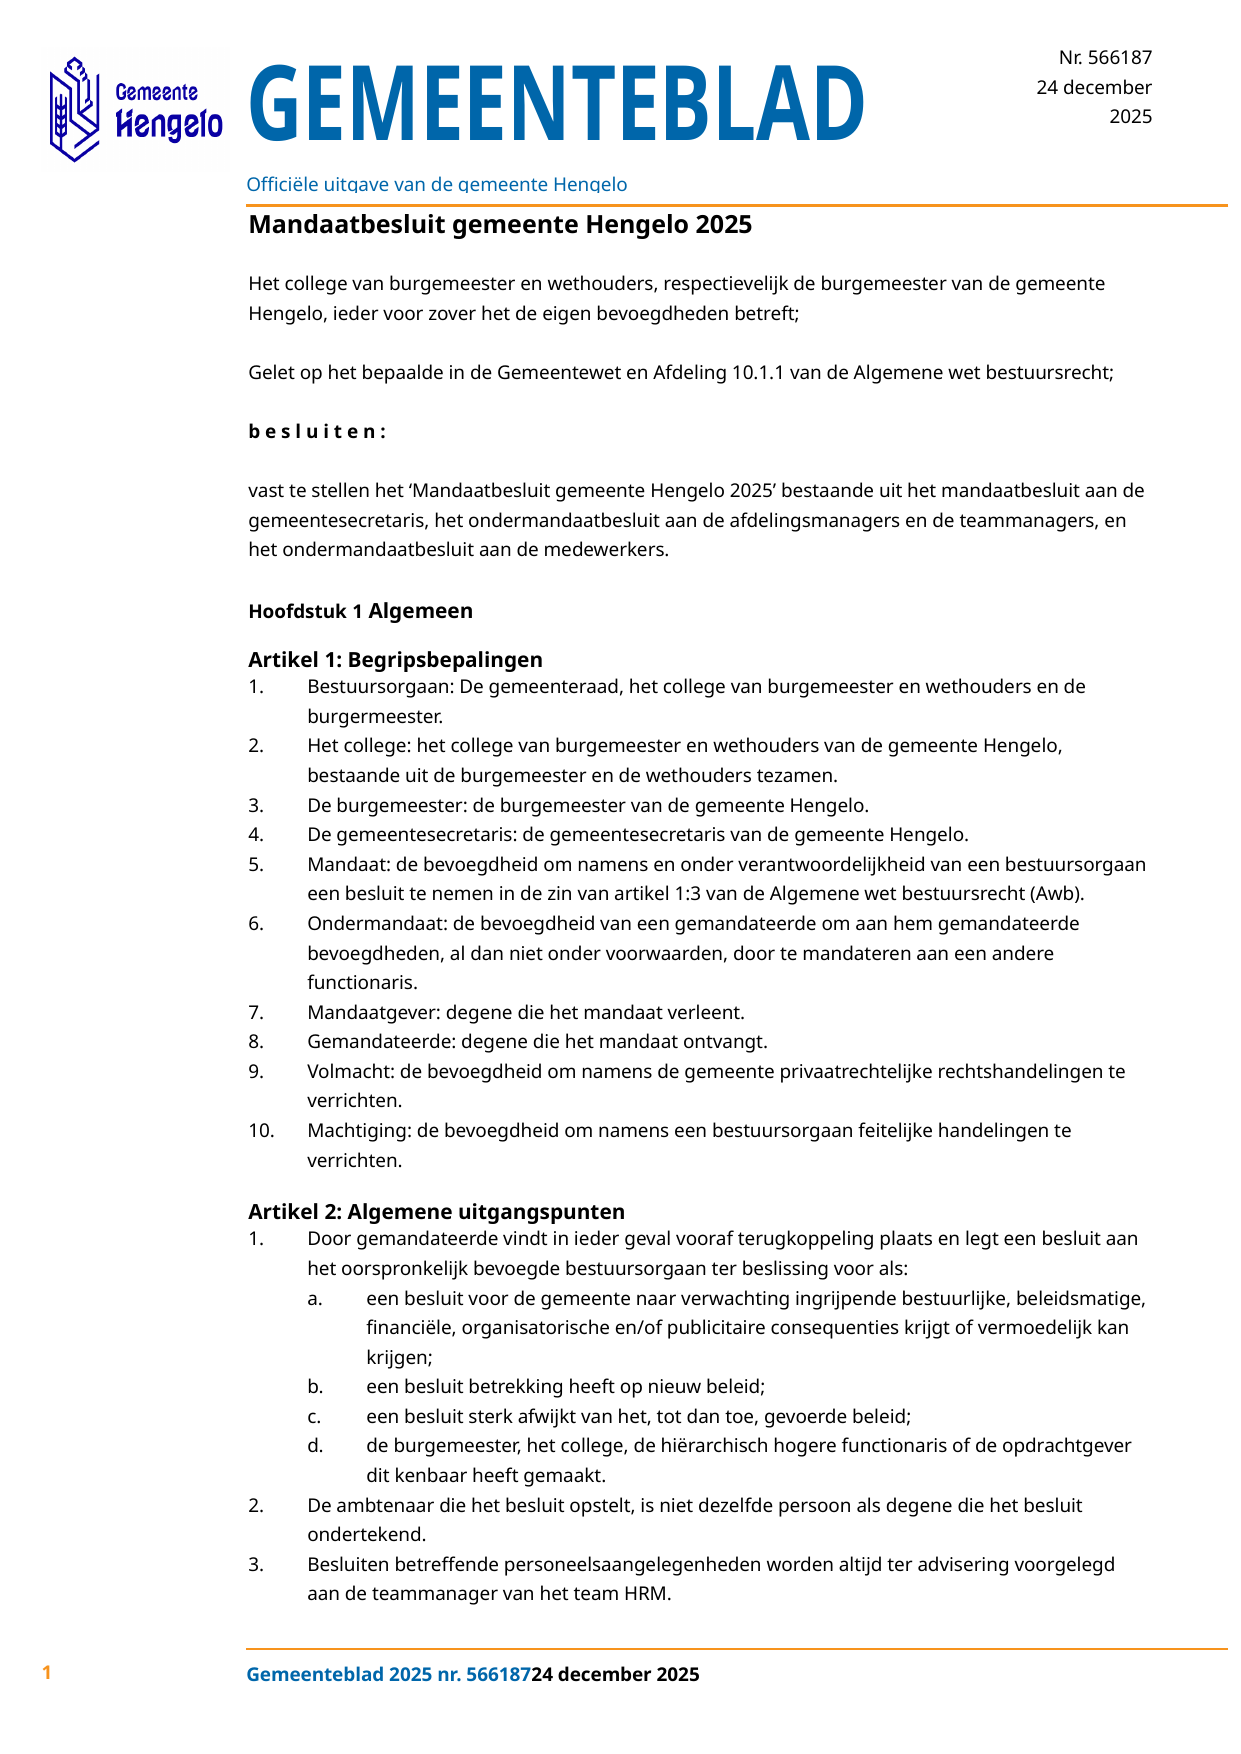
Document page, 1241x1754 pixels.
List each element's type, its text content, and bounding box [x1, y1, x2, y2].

list de burgemeester, het college, de hiërarchisch hogere functionaris of de opdrachtgever dit kenbaar heeft gemaakt. [307, 1433, 1152, 1488]
list De burgemeester: de burgemeester van de gemeente Hengelo. [248, 792, 1152, 817]
list een besluit betrekking heeft op nieuw beleid; [307, 1373, 1152, 1399]
list Mandaatgever: degene die het mandaat verleent. [248, 999, 1152, 1024]
text Artikel 2: Algemene uitgangspunten [248, 1197, 1152, 1226]
list Besluiten betreffende personeelsaangelegenheden worden altijd ter advisering voorgelegd aan de teammanager van het team HRM. [248, 1551, 1152, 1606]
list Gemandateerde: degene die het mandaat ontvangt. [248, 1028, 1152, 1054]
list Door gemandateerde vindt in ieder geval vooraf terugkoppeling plaats en legt een besluit aan het oorspronkelijk bevoegde bestuursorgaan ter beslissing voor als: [248, 1226, 1152, 1281]
list De ambtenaar die het besluit opstelt, is niet dezelfde persoon als degene die het besluit ondertekend. [248, 1492, 1152, 1547]
list De gemeentesecretaris: de gemeentesecretaris van de gemeente Hengelo. [248, 821, 1152, 847]
text Het college van burgemeester en wethouders, respectievelijk de burgemeester van de gemeente Hengelo, ieder voor zover het de eigen bevoegdheden betreft; [248, 270, 1152, 326]
list een besluit voor de gemeente naar verwachting ingrijpende bestuurlijke, beleidsmatige, financiële, organisatorische en/of publicitaire consequenties krijgt of vermoedelijk kan krijgen; [307, 1285, 1152, 1370]
text Mandaatbesluit gemeente Hengelo 2025 [248, 207, 1152, 241]
text vast te stellen het ‘Mandaatbesluit gemeente Hengelo 2025’ bestaande uit het mandaatbesluit aan de gemeentesecretaris, het ondermandaatbesluit aan de afdelingsmanagers en de teammanagers, en het ondermandaatbesluit aan de medewerkers. [248, 477, 1152, 562]
picture [41, 47, 231, 172]
list Bestuursorgaan: De gemeenteraad, het college van burgemeester en wethouders en de burgermeester. [248, 673, 1152, 729]
list Het college: het college van burgemeester en wethouders van de gemeente Hengelo, bestaande uit de burgemeester en de wethouders tezamen. [248, 733, 1152, 788]
list Machtiging: de bevoegdheid om namens een bestuursorgaan feitelijke handelingen te verrichten. [248, 1117, 1152, 1172]
list Ondermandaat: de bevoegdheid van een gemandateerde om aan hem gemandateerde bevoegdheden, al dan niet onder voorwaarden, door te mandateren aan een andere functionaris. [248, 910, 1152, 995]
text Gelet op het bepaalde in de Gemeentewet en Afdeling 10.1.1 van de Algemene wet bestuursrecht; [248, 359, 1152, 385]
text b e s l u i t e n : [248, 418, 1152, 444]
list Volmacht: de bevoegdheid om namens de gemeente privaatrechtelijke rechtshandelingen te verrichten. [248, 1058, 1152, 1113]
list Mandaat: de bevoegdheid om namens en onder verantwoordelijkheid van een bestuursorgaan een besluit te nemen in de zin van artikel 1:3 van de Algemene wet bestuursrecht (Awb). [248, 851, 1152, 906]
text Hoofdstuk 1 Algemeen [248, 596, 1152, 624]
list een besluit sterk afwijkt van het, tot dan toe, gevoerde beleid; [307, 1403, 1152, 1429]
text Artikel 1: Begripsbepalingen [248, 645, 1152, 673]
